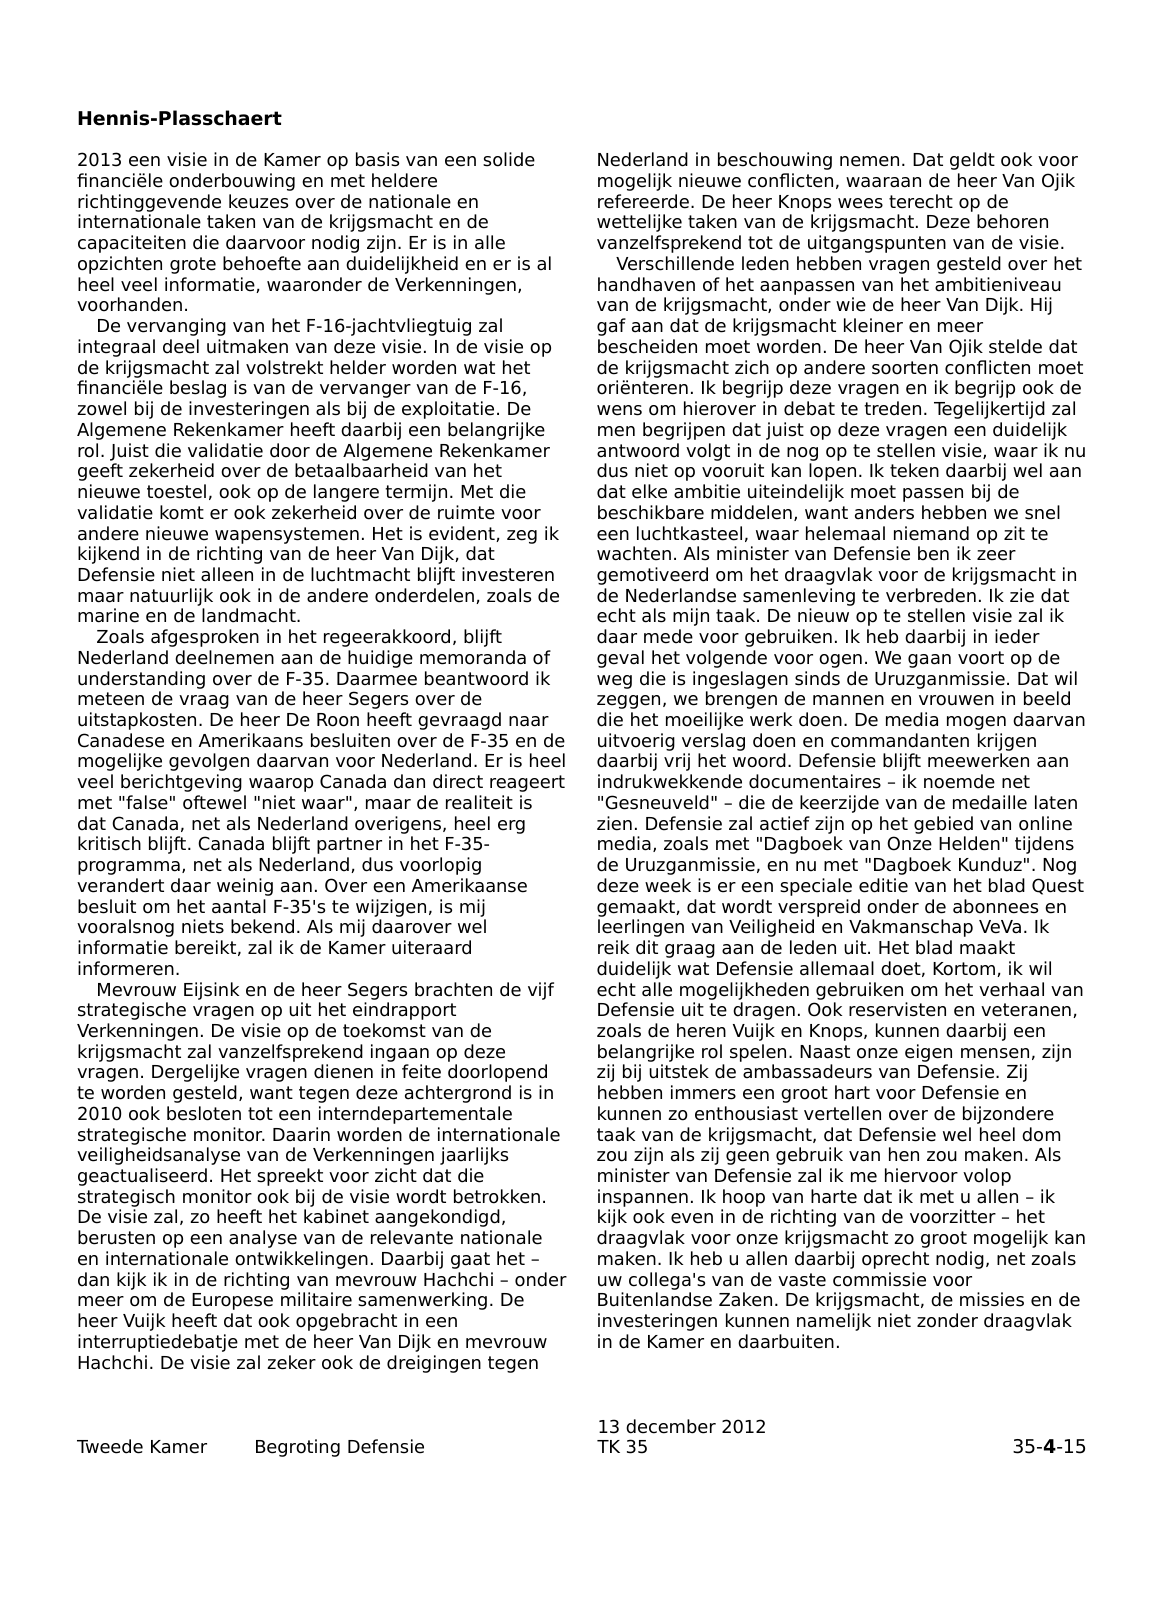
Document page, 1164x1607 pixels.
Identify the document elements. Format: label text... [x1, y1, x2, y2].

text 2013 een visie in de Kamer op basis van een solide financiële onderbouwing en met heldere richtinggevende keuzes over de nationale en internationale taken van de krijgsmacht en de capaciteiten die daarvoor nodig zijn. Er is in alle opzichten grote behoefte aan duidelijkheid en er is al heel veel informatie, waaronder de Verkenningen, voorhanden. [77, 150, 567, 316]
text Zoals afgesproken in het regeerakkoord, blijft Nederland deelnemen aan de huidige memoranda of understanding over de F-35. Daarmee beantwoord ik meteen de vraag van de heer Segers over de uitstapkosten. De heer De Roon heeft gevraagd naar Canadese en Amerikaans besluiten over de F-35 en de mogelijke gevolgen daarvan voor Nederland. Er is heel veel berichtgeving waarop Canada dan direct reageert met "false" oftewel "niet waar", maar de realiteit is dat Canada, net als Nederland overigens, heel erg kritisch blijft. Canada blijft partner in het F-35-programma, net als Nederland, dus voorlopig verandert daar weinig aan. Over een Amerikaanse besluit om het aantal F-35's te wijzigen, is mij vooralsnog niets bekend. Als mij daarover wel informatie bereikt, zal ik de Kamer uiteraard informeren. [77, 627, 567, 979]
text Mevrouw Eijsink en de heer Segers brachten de vijf strategische vragen op uit het eindrapport Verkenningen. De visie op de toekomst van de krijgsmacht zal vanzelfsprekend ingaan op deze vragen. Dergelijke vragen dienen in feite doorlopend te worden gesteld, want tegen deze achtergrond is in 2010 ook besloten tot een interndepartementale strategische monitor. Daarin worden de internationale veiligheidsanalyse van de Verkenningen jaarlijks geactualiseerd. Het spreekt voor zicht dat die strategisch monitor ook bij de visie wordt betrokken. De visie zal, zo heeft het kabinet aangekondigd, berusten op een analyse van de relevante nationale en internationale ontwikkelingen. Daarbij gaat het – dan kijk ik in de richting van mevrouw Hachchi – onder meer om de Europese militaire samenwerking. De heer Vuijk heeft dat ook opgebracht in een interruptiedebatje met de heer Van Dijk en mevrouw Hachchi. De visie zal zeker ook de dreigingen tegen [77, 979, 567, 1373]
text Nederland in beschouwing nemen. Dat geldt ook voor mogelijk nieuwe conflicten, waaraan de heer Van Ojik refereerde. De heer Knops wees terecht op de wettelijke taken van de krijgsmacht. Deze behoren vanzelfsprekend tot de uitgangspunten van de visie. [596, 150, 1087, 254]
text Verschillende leden hebben vragen gesteld over het handhaven of het aanpassen van het ambitieniveau van de krijgsmacht, onder wie de heer Van Dijk. Hij gaf aan dat de krijgsmacht kleiner en meer bescheiden moet worden. De heer Van Ojik stelde dat de krijgsmacht zich op andere soorten conflicten moet oriënteren. Ik begrijp deze vragen en ik begrijp ook de wens om hierover in debat te treden. Tegelijkertijd zal men begrijpen dat juist op deze vragen een duidelijk antwoord volgt in de nog op te stellen visie, waar ik nu dus niet op vooruit kan lopen. Ik teken daarbij wel aan dat elke ambitie uiteindelijk moet passen bij de beschikbare middelen, want anders hebben we snel een luchtkasteel, waar helemaal niemand op zit te wachten. Als minister van Defensie ben ik zeer gemotiveerd om het draagvlak voor de krijgsmacht in de Nederlandse samenleving te verbreden. Ik zie dat echt als mijn taak. De nieuw op te stellen visie zal ik daar mede voor gebruiken. Ik heb daarbij in ieder geval het volgende voor ogen. We gaan voort op de weg die is ingeslagen sinds de Uruzganmissie. Dat wil zeggen, we brengen de mannen en vrouwen in beeld die het moeilijke werk doen. De media mogen daarvan uitvoerig verslag doen en commandanten krijgen daarbij vrij het woord. Defensie blijft meewerken aan indrukwekkende documentaires – ik noemde net "Gesneuveld" – die de keerzijde van de medaille laten zien. Defensie zal actief zijn op het gebied van online media, zoals met "Dagboek van Onze Helden" tijdens de Uruzganmissie, en nu met "Dagboek Kunduz". Nog deze week is er een speciale editie van het blad Quest gemaakt, dat wordt verspreid onder de abonnees en leerlingen van Veiligheid en Vakmanschap VeVa. Ik reik dit graag aan de leden uit. Het blad maakt duidelijk wat Defensie allemaal doet, Kortom, ik wil echt alle mogelijkheden gebruiken om het verhaal van Defensie uit te dragen. Ook reservisten en veteranen, zoals de heren Vuijk en Knops, kunnen daarbij een belangrijke rol spelen. Naast onze eigen mensen, zijn zij bij uitstek de ambassadeurs van Defensie. Zij hebben immers een groot hart voor Defensie en kunnen zo enthousiast vertellen over de bijzondere taak van de krijgsmacht, dat Defensie wel heel dom zou zijn als zij geen gebruik van hen zou maken. Als minister van Defensie zal ik me hiervoor volop inspannen. Ik hoop van harte dat ik met u allen – ik kijk ook even in de richting van de voorzitter – het draagvlak voor onze krijgsmacht zo groot mogelijk kan maken. Ik heb u allen daarbij oprecht nodig, net zoals uw collega's van de vaste commissie voor Buitenlandse Zaken. De krijgsmacht, de missies en de investeringen kunnen namelijk niet zonder draagvlak in de Kamer en daarbuiten. [596, 254, 1087, 1352]
text De vervanging van het F-16-jachtvliegtuig zal integraal deel uitmaken van deze visie. In de visie op de krijgsmacht zal volstrekt helder worden wat het financiële beslag is van de vervanger van de F-16, zowel bij de investeringen als bij de exploitatie. De Algemene Rekenkamer heeft daarbij een belangrijke rol. Juist die validatie door de Algemene Rekenkamer geeft zekerheid over de betaalbaarheid van het nieuwe toestel, ook op de langere termijn. Met die validatie komt er ook zekerheid over de ruimte voor andere nieuwe wapensystemen. Het is evident, zeg ik kijkend in de richting van de heer Van Dijk, dat Defensie niet alleen in de luchtmacht blijft investeren maar natuurlijk ook in de andere onderdelen, zoals de marine en de landmacht. [77, 316, 567, 627]
